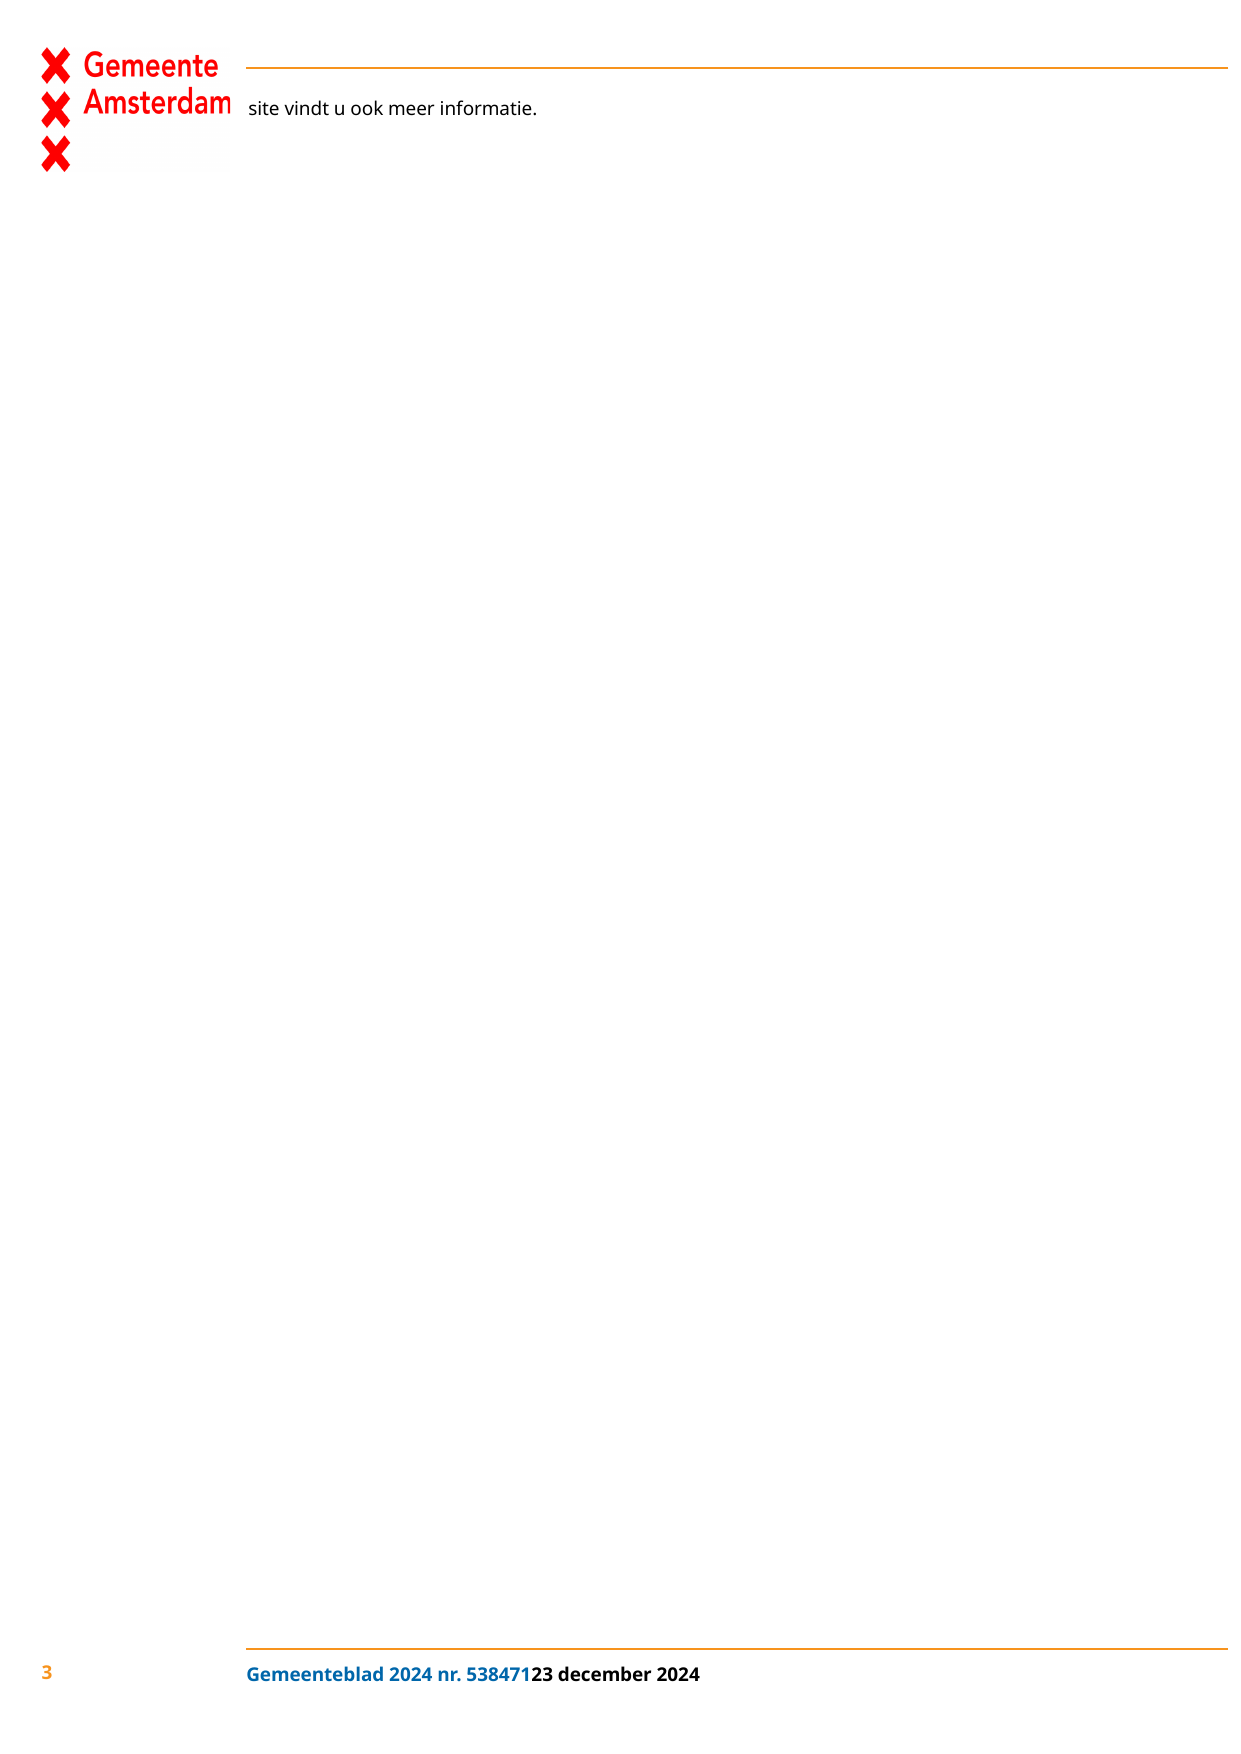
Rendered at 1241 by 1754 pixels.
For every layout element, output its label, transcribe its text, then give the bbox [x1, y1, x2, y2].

text site vindt u ook meer informatie. [248, 95, 1152, 121]
picture [41, 47, 231, 172]
